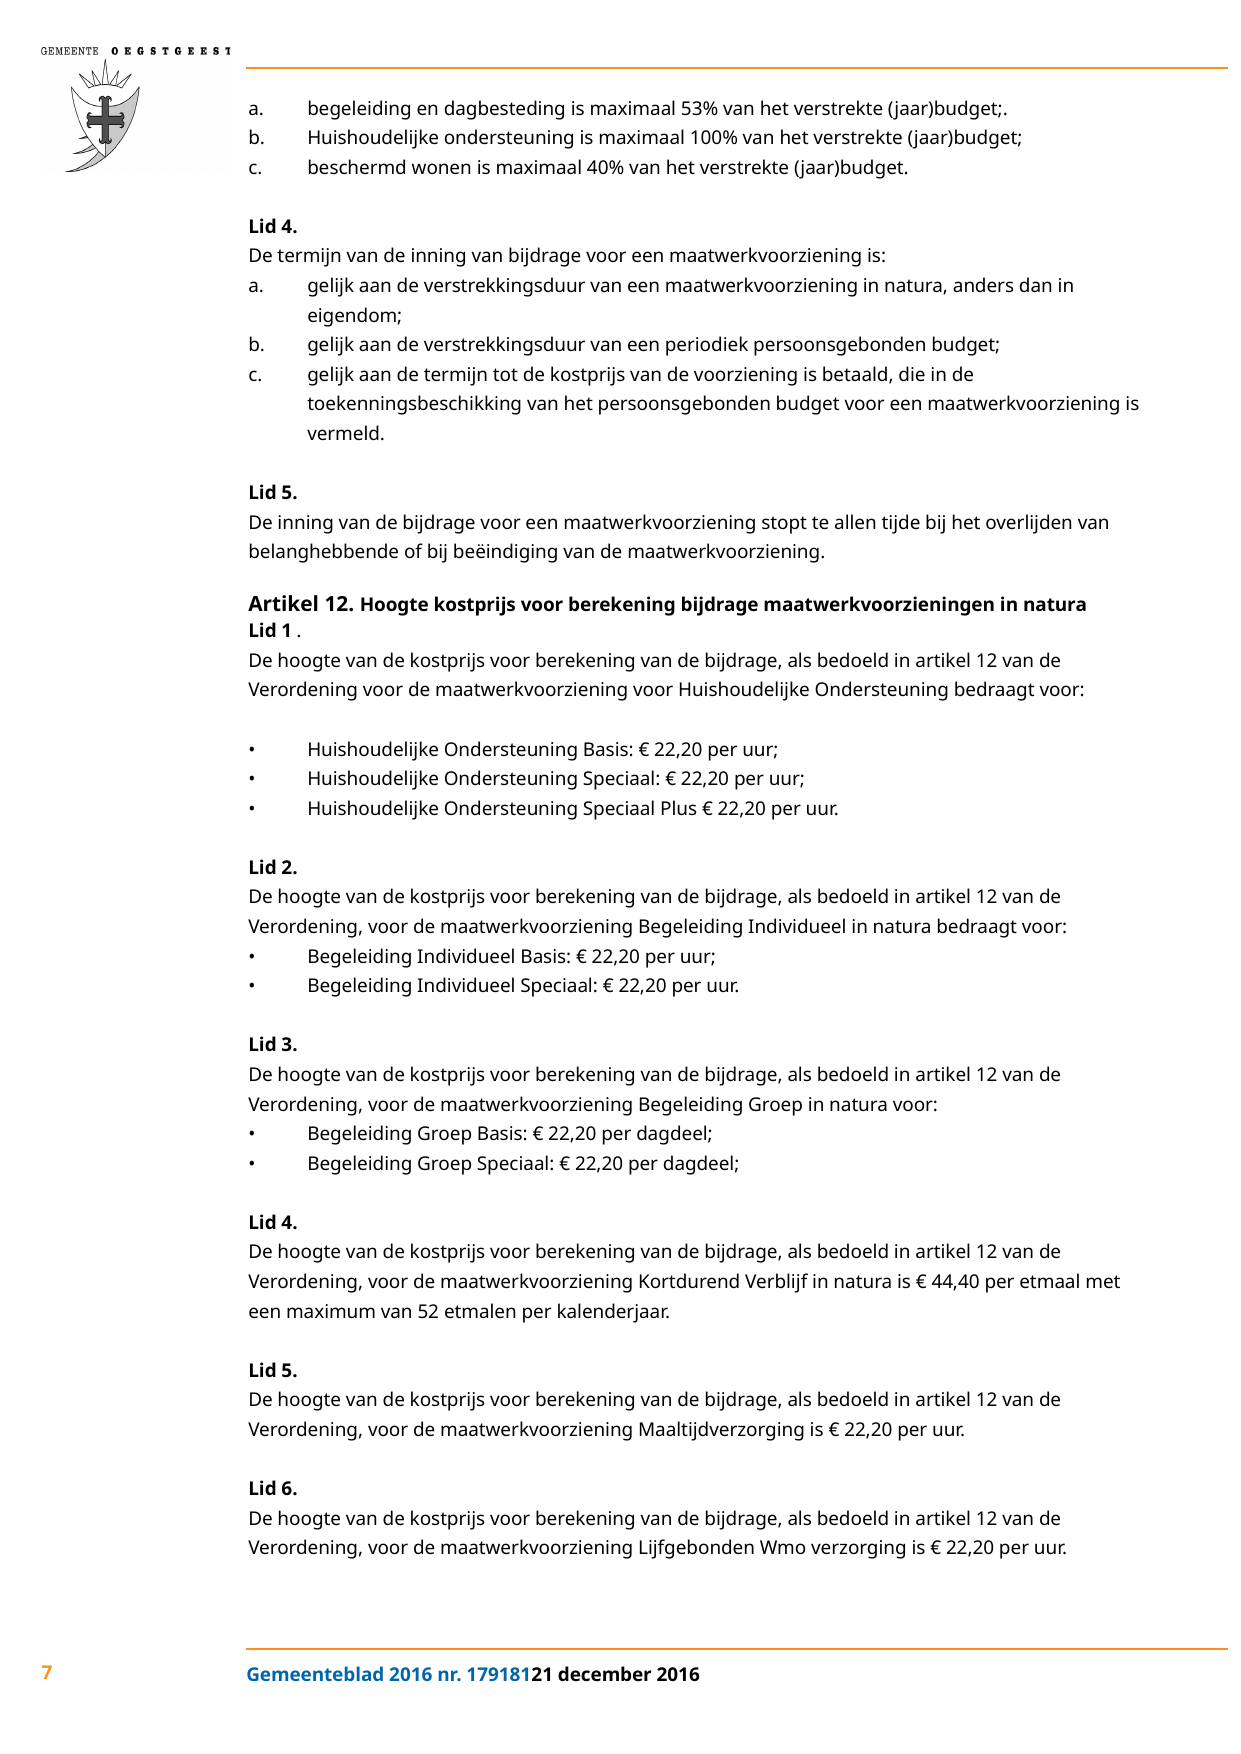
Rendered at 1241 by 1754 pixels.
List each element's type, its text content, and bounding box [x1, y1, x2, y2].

list Begeleiding Individueel Speciaal: € 22,20 per uur. [248, 972, 1152, 998]
list Begeleiding Groep Basis: € 22,20 per dagdeel; [248, 1120, 1152, 1146]
text De inning van de bijdrage voor een maatwerkvoorziening stopt te allen tijde bij het overlijden van belanghebbende of bij beëindiging van de maatwerkvoorziening. [248, 509, 1152, 564]
list begeleiding en dagbesteding is maximaal 53% van het verstrekte (jaar)budget;. [248, 95, 1152, 121]
list Huishoudelijke Ondersteuning Basis: € 22,20 per uur; [248, 736, 1152, 761]
picture [41, 47, 231, 172]
text Lid 6. [248, 1475, 1152, 1501]
text Lid 5. [248, 1357, 1152, 1383]
text De hoogte van de kostprijs voor berekening van de bijdrage, als bedoeld in artikel 12 van de Verordening, voor de maatwerkvoorziening Maaltijdverzorging is € 22,20 per uur. [248, 1387, 1152, 1442]
text De hoogte van de kostprijs voor berekening van de bijdrage, als bedoeld in artikel 12 van de Verordening, voor de maatwerkvoorziening Kortdurend Verblijf in natura is € 44,40 per etmaal met een maximum van 52 etmalen per kalenderjaar. [248, 1239, 1152, 1323]
list Huishoudelijke ondersteuning is maximaal 100% van het verstrekte (jaar)budget; [248, 124, 1152, 150]
list Huishoudelijke Ondersteuning Speciaal: € 22,20 per uur; [248, 765, 1152, 791]
text Lid 3. [248, 1032, 1152, 1057]
text De hoogte van de kostprijs voor berekening van de bijdrage, als bedoeld in artikel 12 van de Verordening, voor de maatwerkvoorziening Begeleiding Groep in natura voor: [248, 1061, 1152, 1116]
text De hoogte van de kostprijs voor berekening van de bijdrage, als bedoeld in artikel 12 van de Verordening voor de maatwerkvoorziening voor Huishoudelijke Ondersteuning bedraagt voor: [248, 647, 1152, 702]
list gelijk aan de verstrekkingsduur van een periodiek persoonsgebonden budget; [248, 331, 1152, 357]
list Begeleiding Groep Speciaal: € 22,20 per dagdeel; [248, 1150, 1152, 1176]
text Lid 5. [248, 479, 1152, 505]
text Lid 4. [248, 1209, 1152, 1235]
list beschermd wonen is maximaal 40% van het verstrekte (jaar)budget. [248, 154, 1152, 180]
text Lid 1 . [248, 617, 1152, 643]
text Lid 4. [248, 213, 1152, 239]
list Huishoudelijke Ondersteuning Speciaal Plus € 22,20 per uur. [248, 795, 1152, 821]
text De hoogte van de kostprijs voor berekening van de bijdrage, als bedoeld in artikel 12 van de Verordening, voor de maatwerkvoorziening Begeleiding Individueel in natura bedraagt voor: [248, 884, 1152, 939]
text De termijn van de inning van bijdrage voor een maatwerkvoorziening is: [248, 243, 1152, 268]
text Artikel 12. Hoogte kostprijs voor berekening bijdrage maatwerkvoorzieningen in natura [248, 589, 1152, 617]
text Lid 2. [248, 854, 1152, 880]
text De hoogte van de kostprijs voor berekening van de bijdrage, als bedoeld in artikel 12 van de Verordening, voor de maatwerkvoorziening Lijfgebonden Wmo verzorging is € 22,20 per uur. [248, 1505, 1152, 1560]
list gelijk aan de termijn tot de kostprijs van de voorziening is betaald, die in de toekenningsbeschikking van het persoonsgebonden budget voor een maatwerkvoorziening is vermeld. [248, 361, 1152, 446]
list gelijk aan de verstrekkingsduur van een maatwerkvoorziening in natura, anders dan in eigendom; [248, 272, 1152, 328]
list Begeleiding Individueel Basis: € 22,20 per uur; [248, 943, 1152, 968]
